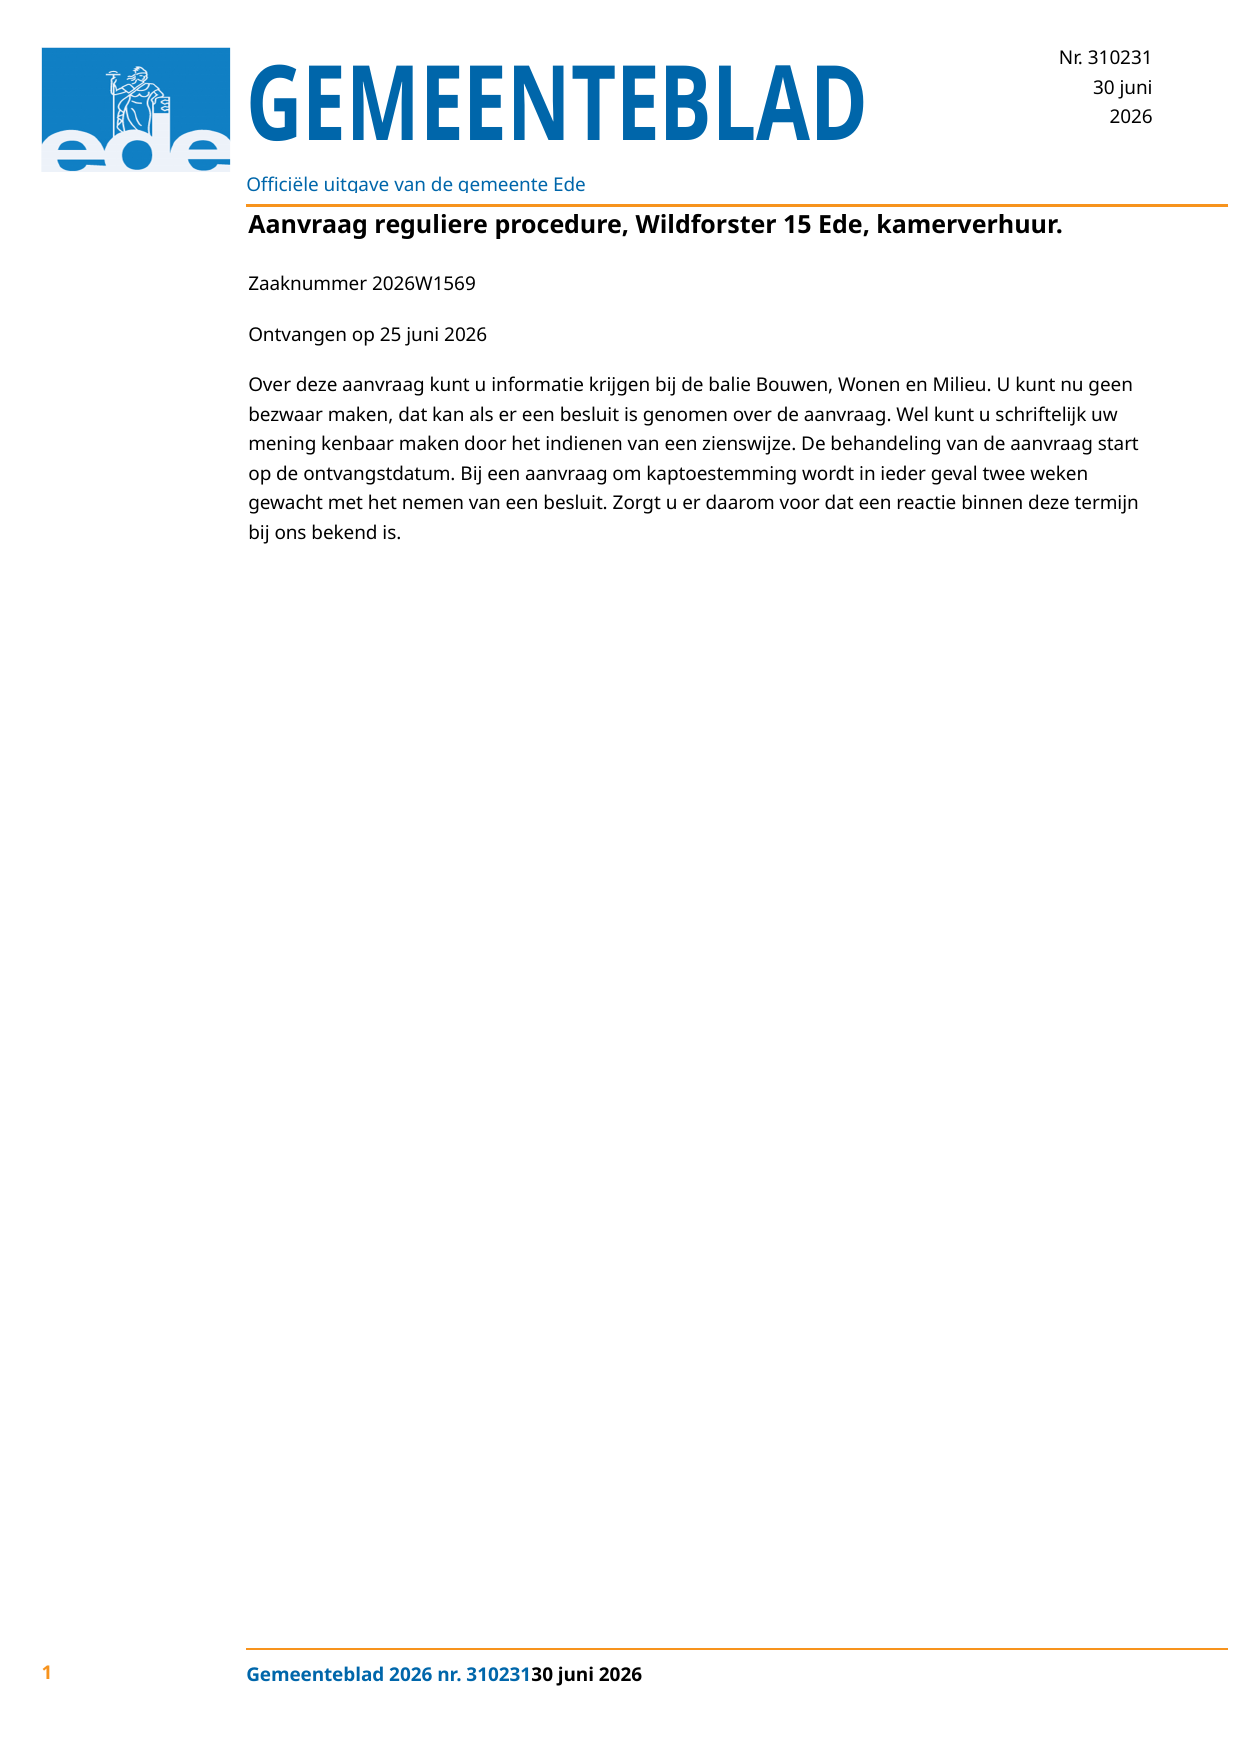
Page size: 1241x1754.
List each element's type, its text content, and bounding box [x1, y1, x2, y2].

text Ontvangen op 25 juni 2026 [248, 321, 1152, 346]
text Over deze aanvraag kunt u informatie krijgen bij de balie Bouwen, Wonen en Milieu. U kunt nu geen bezwaar maken, dat kan als er een besluit is genomen over de aanvraag. Wel kunt u schriftelijk uw mening kenbaar maken door het indienen van een zienswijze. De behandeling van de aanvraag start op de ontvangstdatum. Bij een aanvraag om kaptoestemming wordt in ieder geval twee weken gewacht met het nemen van een besluit. Zorgt u er daarom voor dat een reactie binnen deze termijn bij ons bekend is. [248, 371, 1152, 545]
text Aanvraag reguliere procedure, Wildforster 15 Ede, kamerverhuur. [248, 207, 1152, 241]
picture [41, 47, 231, 172]
text Zaaknummer 2026W1569 [248, 270, 1152, 296]
